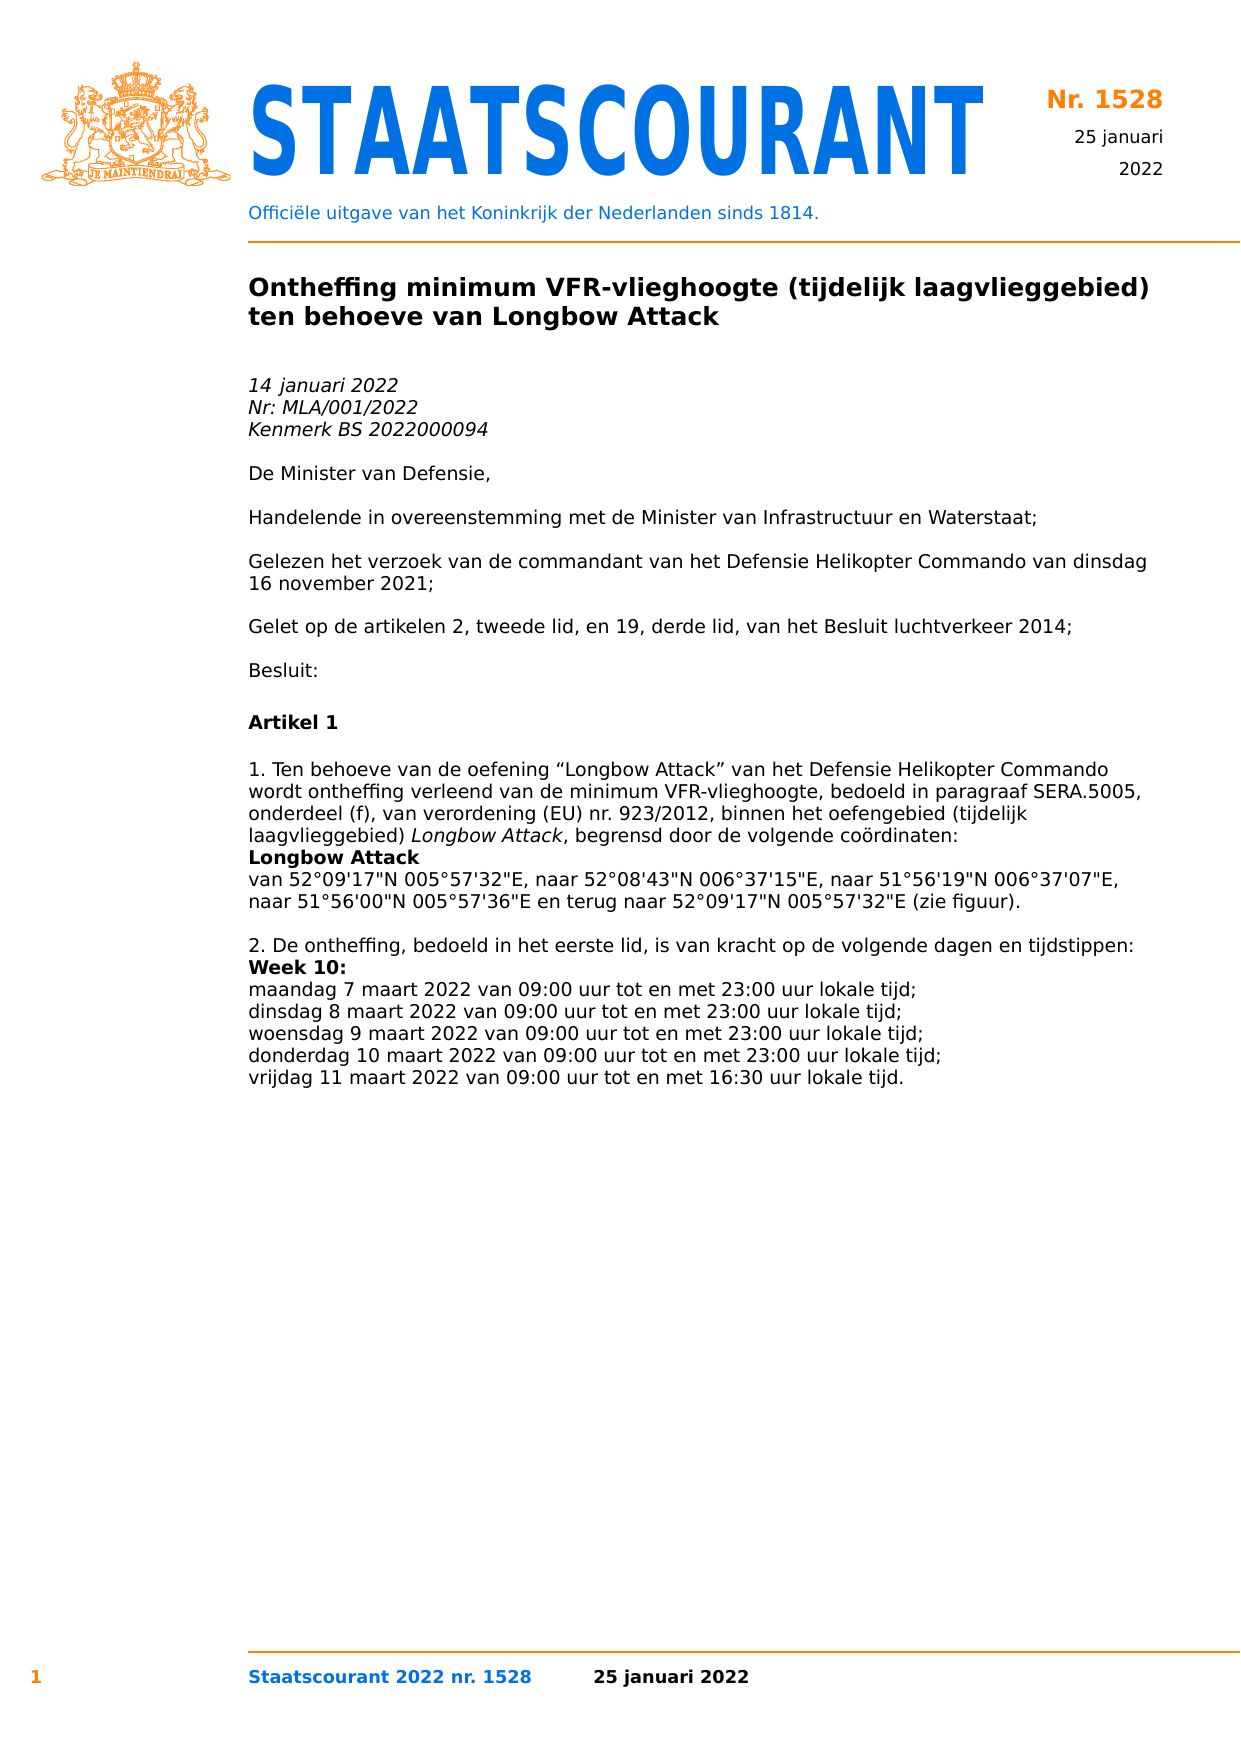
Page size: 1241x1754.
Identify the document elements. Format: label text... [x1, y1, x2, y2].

text vrijdag 11 maart 2022 van 09:00 uur tot en met 16:30 uur lokale tijd. [248, 1067, 1163, 1089]
text Gelezen het verzoek van de commandant van het Defensie Helikopter Commando van dinsdag 16 november 2021; [248, 551, 1163, 594]
table_header Nr. 1528 [998, 62, 1240, 121]
table_cell Officiële uitgave van het Koninkrijk der Nederlanden sinds 1814. [248, 203, 1240, 241]
subtitle Artikel 1 [248, 712, 1163, 734]
text 14 januari 2022 [248, 375, 1163, 397]
text 2. De ontheffing, bedoeld in het eerste lid, is van kracht op de volgende dagen en tijdstippen: [248, 935, 1163, 957]
text van 52°09'17"N 005°57'32"E, naar 52°08'43"N 006°37'15"E, naar 51°56'19"N 006°37'07"E, naar 51°56'00"N 005°57'36"E en terug naar 52°09'17"N 005°57'32"E (zie figuur). [248, 869, 1163, 913]
text woensdag 9 maart 2022 van 09:00 uur tot en met 23:00 uur lokale tijd; [248, 1023, 1163, 1045]
picture [41, 62, 231, 186]
text Longbow Attack [248, 847, 1163, 869]
table_header STAATSCOURANT [248, 62, 998, 203]
table_header [25, 62, 248, 241]
table_cell 25 januari [998, 121, 1240, 153]
table_cell 2022 [998, 153, 1240, 203]
text Handelende in overeenstemming met de Minister van Infrastructuur en Waterstaat; [248, 507, 1163, 529]
text De Minister van Defensie, [248, 463, 1163, 485]
subtitle Ontheffing minimum VFR-vlieghoogte (tijdelijk laagvlieggebied) ten behoeve van Longbow Attack [248, 273, 1163, 331]
text Gelet op de artikelen 2, tweede lid, en 19, derde lid, van het Besluit luchtverkeer 2014; [248, 616, 1163, 638]
text maandag 7 maart 2022 van 09:00 uur tot en met 23:00 uur lokale tijd; [248, 979, 1163, 1001]
text Nr: MLA/001/2022 [248, 397, 1163, 419]
text Besluit: [248, 660, 1163, 682]
text Week 10: [248, 957, 1163, 979]
text Kenmerk BS 2022000094 [248, 419, 1163, 441]
text donderdag 10 maart 2022 van 09:00 uur tot en met 23:00 uur lokale tijd; [248, 1045, 1163, 1067]
text dinsdag 8 maart 2022 van 09:00 uur tot en met 23:00 uur lokale tijd; [248, 1001, 1163, 1023]
text 1. Ten behoeve van de oefening “Longbow Attack” van het Defensie Helikopter Commando wordt ontheffing verleend van de minimum VFR-vlieghoogte, bedoeld in paragraaf SERA.5005, onderdeel (f), van verordening (EU) nr. 923/2012, binnen het oefengebied (tijdelijk laagvlieggebied) Longbow Attack, begrensd door de volgende coördinaten: [248, 759, 1163, 847]
